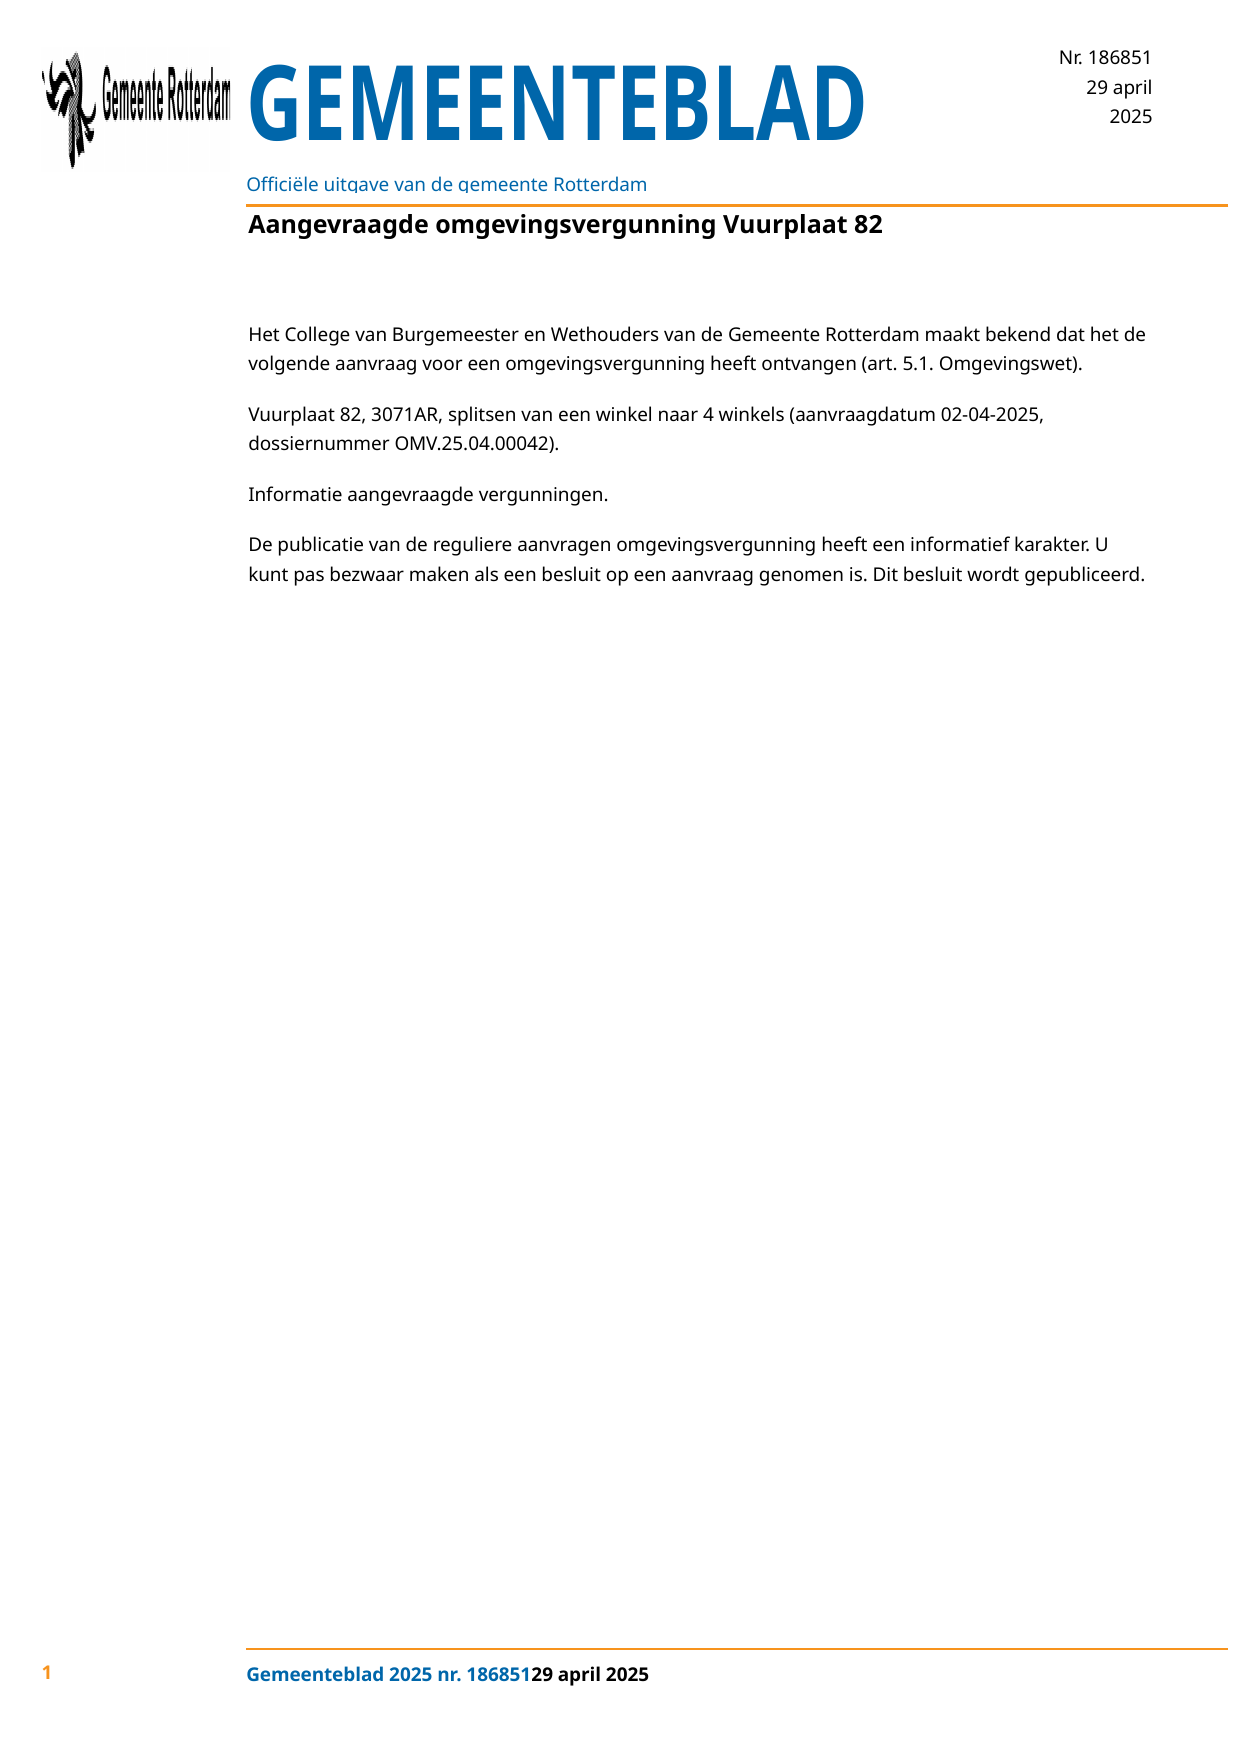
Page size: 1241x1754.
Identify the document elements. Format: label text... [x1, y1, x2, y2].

picture [41, 47, 231, 172]
text De publicatie van de reguliere aanvragen omgevingsvergunning heeft een informatief karakter. U kunt pas bezwaar maken als een besluit op een aanvraag genomen is. Dit besluit wordt gepubliceerd. [248, 531, 1152, 586]
text Aangevraagde omgevingsvergunning Vuurplaat 82 [248, 207, 1152, 241]
text Vuurplaat 82, 3071AR, splitsen van een winkel naar 4 winkels (aanvraagdatum 02-04-2025, dossiernummer OMV.25.04.00042). [248, 401, 1152, 456]
text Informatie aangevraagde vergunningen. [248, 481, 1152, 506]
text Het College van Burgemeester en Wethouders van de Gemeente Rotterdam maakt bekend dat het de volgende aanvraag voor een omgevingsvergunning heeft ontvangen (art. 5.1. Omgevingswet). [248, 321, 1152, 376]
